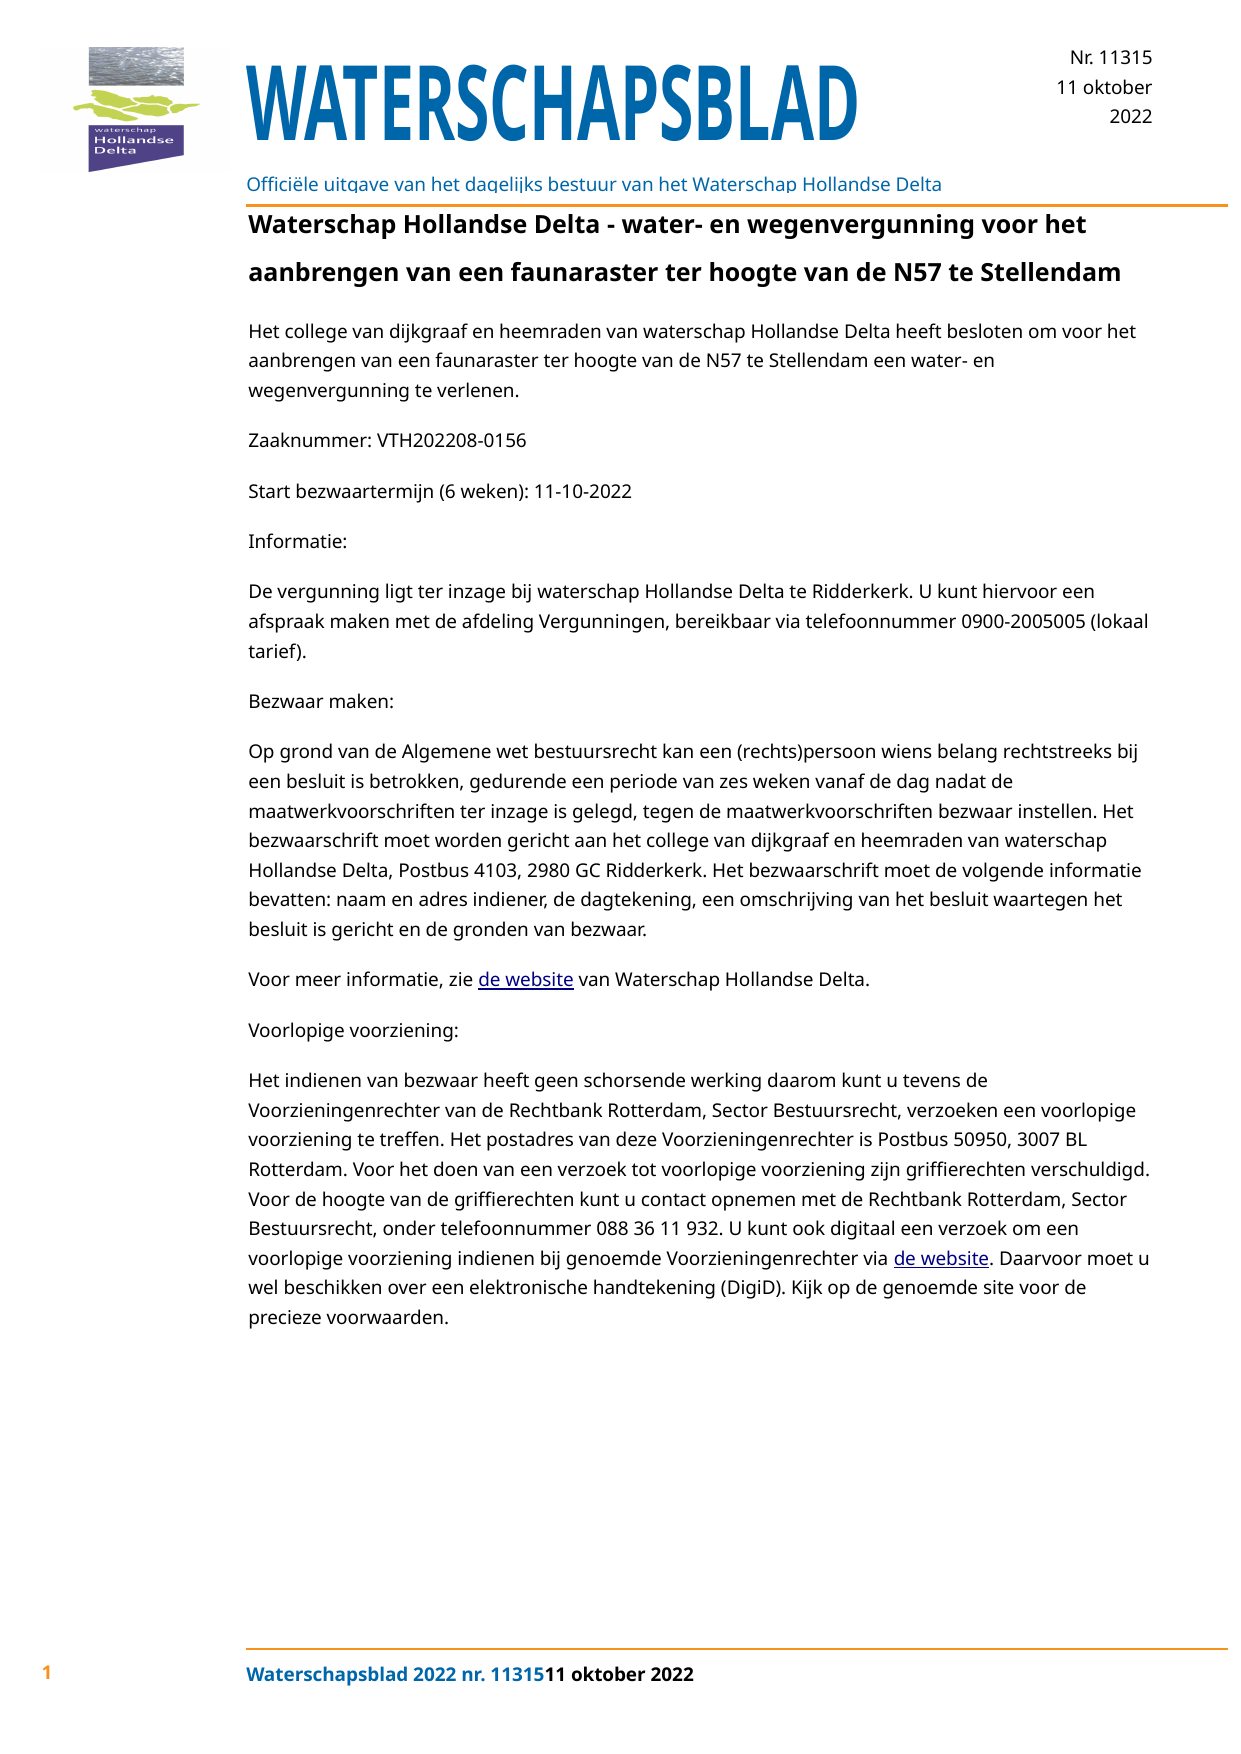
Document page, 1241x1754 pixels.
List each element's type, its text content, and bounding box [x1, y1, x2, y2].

text Waterschap Hollandse Delta - water- en wegenvergunning voor het aanbrengen van een faunaraster ter hoogte van de N57 te Stellendam [248, 207, 1152, 288]
text Informatie: [248, 528, 1152, 554]
text Het indienen van bezwaar heeft geen schorsende werking daarom kunt u tevens de Voorzieningenrechter van de Rechtbank Rotterdam, Sector Bestuursrecht, verzoeken een voorlopige voorziening te treffen. Het postadres van deze Voorzieningenrechter is Postbus 50950, 3007 BL Rotterdam. Voor het doen van een verzoek tot voorlopige voorziening zijn griffierechten verschuldigd. Voor de hoogte van de griffierechten kunt u contact opnemen met de Rechtbank Rotterdam, Sector Bestuursrecht, onder telefoonnummer 088 36 11 932. U kunt ook digitaal een verzoek om een voorlopige voorziening indienen bij genoemde Voorzieningenrechter via de website. Daarvoor moet u wel beschikken over een elektronische handtekening (DigiD). Kijk op de genoemde site voor de precieze voorwaarden. [248, 1067, 1152, 1330]
text Start bezwaartermijn (6 weken): 11-10-2022 [248, 478, 1152, 504]
text Zaaknummer: VTH202208-0156 [248, 427, 1152, 453]
text Voorlopige voorziening: [248, 1017, 1152, 1043]
text De vergunning ligt ter inzage bij waterschap Hollandse Delta te Ridderkerk. U kunt hiervoor een afspraak maken met de afdeling Vergunningen, bereikbaar via telefoonnummer 0900-2005005 (lokaal tarief). [248, 579, 1152, 664]
text Voor meer informatie, zie de website van Waterschap Hollandse Delta. [248, 967, 1152, 992]
picture [41, 47, 231, 172]
text Op grond van de Algemene wet bestuursrecht kan een (rechts)persoon wiens belang rechtstreeks bij een besluit is betrokken, gedurende een periode van zes weken vanaf de dag nadat de maatwerkvoorschriften ter inzage is gelegd, tegen de maatwerkvoorschriften bezwaar instellen. Het bezwaarschrift moet worden gericht aan het college van dijkgraaf en heemraden van waterschap Hollandse Delta, Postbus 4103, 2980 GC Ridderkerk. Het bezwaarschrift moet de volgende informatie bevatten: naam en adres indiener, de dagtekening, een omschrijving van het besluit waartegen het besluit is gericht en de gronden van bezwaar. [248, 739, 1152, 942]
text Het college van dijkgraaf en heemraden van waterschap Hollandse Delta heeft besloten om voor het aanbrengen van een faunaraster ter hoogte van de N57 te Stellendam een water- en wegenvergunning te verlenen. [248, 318, 1152, 403]
text Bezwaar maken: [248, 688, 1152, 714]
